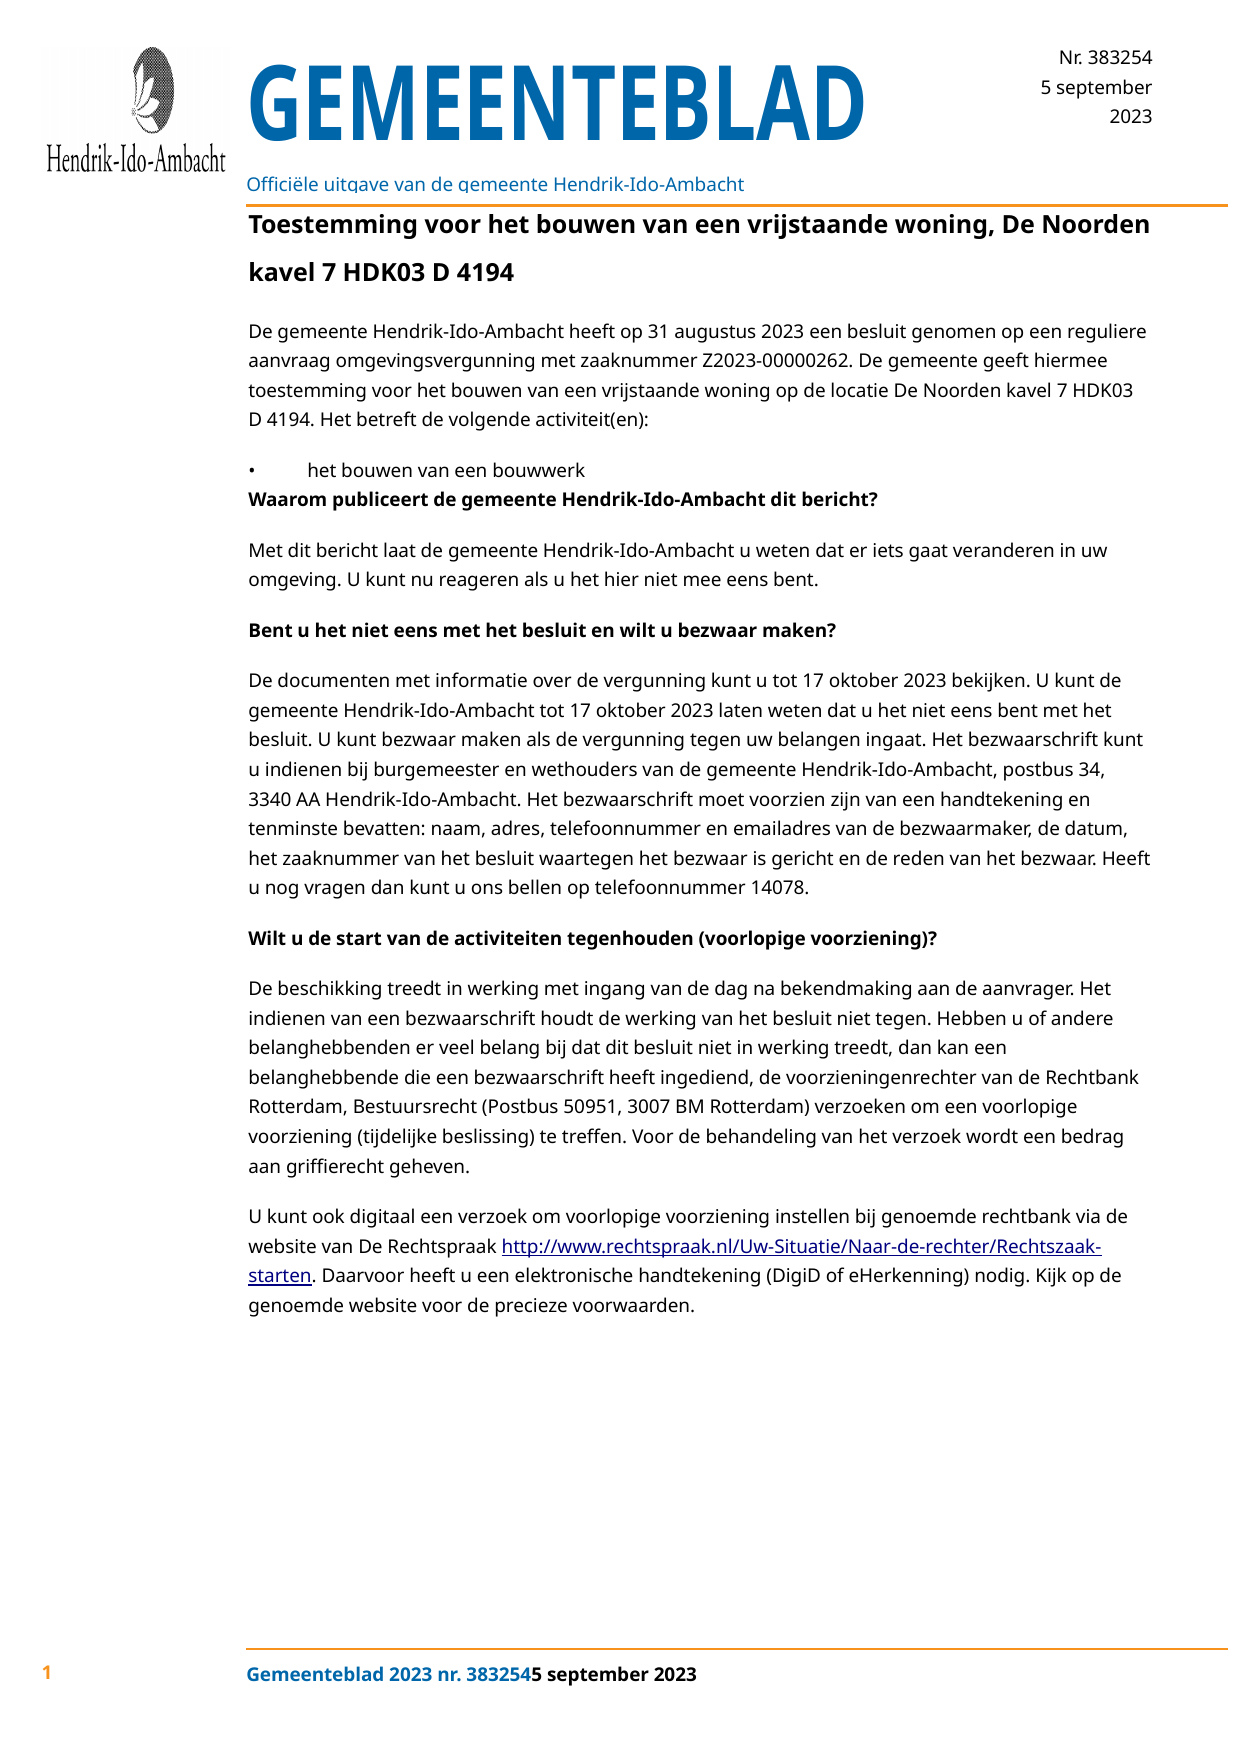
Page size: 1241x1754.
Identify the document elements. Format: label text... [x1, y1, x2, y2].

text Toestemming voor het bouwen van een vrijstaande woning, De Noorden kavel 7 HDK03 D 4194 [248, 207, 1152, 288]
text U kunt ook digitaal een verzoek om voorlopige voorziening instellen bij genoemde rechtbank via de website van De Rechtspraak http://www.rechtspraak.nl/Uw-Situatie/Naar-de-rechter/Rechtszaak-starten. Daarvoor heeft u een elektronische handtekening (DigiD of eHerkenning) nodig. Kijk op de genoemde website voor de precieze voorwaarden. [248, 1203, 1152, 1318]
text De gemeente Hendrik-Ido-Ambacht heeft op 31 augustus 2023 een besluit genomen op een reguliere aanvraag omgevingsvergunning met zaaknummer Z2023-00000262. De gemeente geeft hiermee toestemming voor het bouwen van een vrijstaande woning op de locatie De Noorden kavel 7 HDK03 D 4194. Het betreft de volgende activiteit(en): [248, 318, 1152, 432]
text Met dit bericht laat de gemeente Hendrik-Ido-Ambacht u weten dat er iets gaat veranderen in uw omgeving. U kunt nu reageren als u het hier niet mee eens bent. [248, 537, 1152, 592]
text De beschikking treedt in werking met ingang van de dag na bekendmaking aan de aanvrager. Het indienen van een bezwaarschrift houdt de werking van het besluit niet tegen. Hebben u of andere belanghebbenden er veel belang bij dat dit besluit niet in werking treedt, dan kan een belanghebbende die een bezwaarschrift heeft ingediend, de voorzieningenrechter van de Rechtbank Rotterdam, Bestuursrecht (Postbus 50951, 3007 BM Rotterdam) verzoeken om een voorlopige voorziening (tijdelijke beslissing) te treffen. Voor de behandeling van het verzoek wordt een bedrag aan griffierecht geheven. [248, 975, 1152, 1179]
text Bent u het niet eens met het besluit en wilt u bezwaar maken? [248, 617, 1152, 643]
list het bouwen van een bouwwerk [248, 457, 1152, 483]
text Wilt u de start van de activiteiten tegenhouden (voorlopige voorziening)? [248, 925, 1152, 951]
text De documenten met informatie over de vergunning kunt u tot 17 oktober 2023 bekijken. U kunt de gemeente Hendrik-Ido-Ambacht tot 17 oktober 2023 laten weten dat u het niet eens bent met het besluit. U kunt bezwaar maken als de vergunning tegen uw belangen ingaat. Het bezwaarschrift kunt u indienen bij burgemeester en wethouders van de gemeente Hendrik-Ido-Ambacht, postbus 34, 3340 AA Hendrik-Ido-Ambacht. Het bezwaarschrift moet voorzien zijn van een handtekening en tenminste bevatten: naam, adres, telefoonnummer en emailadres van de bezwaarmaker, de datum, het zaaknummer van het besluit waartegen het bezwaar is gericht en de reden van het bezwaar. Heeft u nog vragen dan kunt u ons bellen op telefoonnummer 14078. [248, 667, 1152, 900]
picture [41, 47, 231, 172]
text Waarom publiceert de gemeente Hendrik-Ido-Ambacht dit bericht? [248, 487, 1152, 512]
